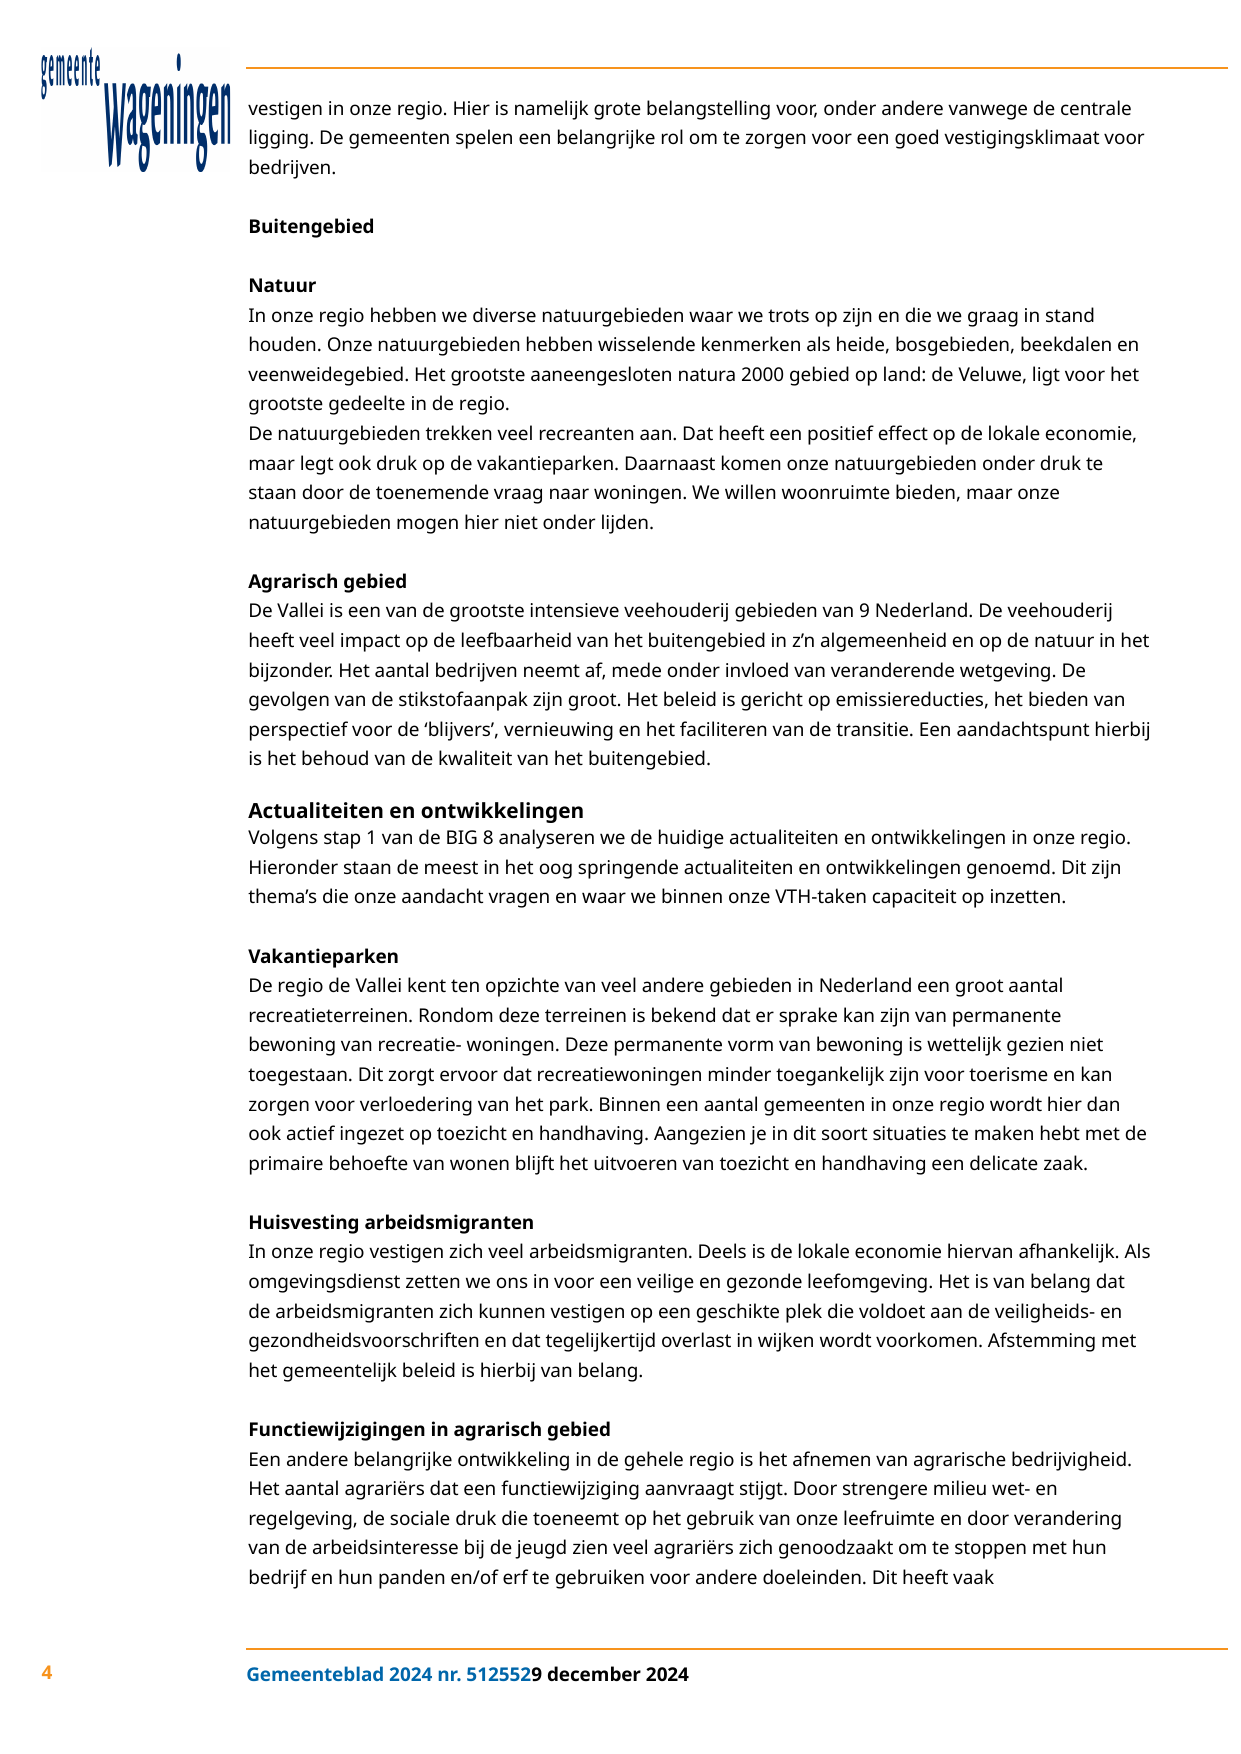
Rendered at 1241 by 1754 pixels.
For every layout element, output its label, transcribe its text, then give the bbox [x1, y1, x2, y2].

text Een andere belangrijke ontwikkeling in de gehele regio is het afnemen van agrarische bedrijvigheid. Het aantal agrariërs dat een functiewijziging aanvraagt stijgt. Door strengere milieu wet- en regelgeving, de sociale druk die toeneemt op het gebruik van onze leefruimte en door verandering van de arbeidsinteresse bij de jeugd zien veel agrariërs zich genoodzaakt om te stoppen met hun bedrijf en hun panden en/of erf te gebruiken voor andere doeleinden. Dit heeft vaak [248, 1446, 1152, 1590]
text De Vallei is een van de grootste intensieve veehouderij gebieden van 9 Nederland. De veehouderij heeft veel impact op de leefbaarheid van het buitengebied in z’n algemeenheid en op de natuur in het bijzonder. Het aantal bedrijven neemt af, mede onder invloed van veranderende wetgeving. De gevolgen van de stikstofaanpak zijn groot. Het beleid is gericht op emissiereducties, het bieden van perspectief voor de ‘blijvers’, vernieuwing en het faciliteren van de transitie. Een aandachtspunt hierbij is het behoud van de kwaliteit van het buitengebied. [248, 598, 1152, 771]
text In onze regio vestigen zich veel arbeidsmigranten. Deels is de lokale economie hiervan afhankelijk. Als omgevingsdienst zetten we ons in voor een veilige en gezonde leefomgeving. Het is van belang dat de arbeidsmigranten zich kunnen vestigen op een geschikte plek die voldoet aan de veiligheids- en gezondheidsvoorschriften en dat tegelijkertijd overlast in wijken wordt voorkomen. Afstemming met het gemeentelijk beleid is hierbij van belang. [248, 1239, 1152, 1383]
text Functiewijzigingen in agrarisch gebied [248, 1416, 1152, 1442]
text Vakantieparken [248, 943, 1152, 968]
text De regio de Vallei kent ten opzichte van veel andere gebieden in Nederland een groot aantal recreatieterreinen. Rondom deze terreinen is bekend dat er sprake kan zijn van permanente bewoning van recreatie- woningen. Deze permanente vorm van bewoning is wettelijk gezien niet toegestaan. Dit zorgt ervoor dat recreatiewoningen minder toegankelijk zijn voor toerisme en kan zorgen voor verloedering van het park. Binnen een aantal gemeenten in onze regio wordt hier dan ook actief ingezet op toezicht en handhaving. Aangezien je in dit soort situaties te maken hebt met de primaire behoefte van wonen blijft het uitvoeren van toezicht en handhaving een delicate zaak. [248, 972, 1152, 1176]
text Actualiteiten en ontwikkelingen [248, 796, 1152, 824]
text Natuur [248, 272, 1152, 298]
text Huisvesting arbeidsmigranten [248, 1209, 1152, 1235]
text De natuurgebieden trekken veel recreanten aan. Dat heeft een positief effect op de lokale economie, maar legt ook druk op de vakantieparken. Daarnaast komen onze natuurgebieden onder druk te staan door de toenemende vraag naar woningen. We willen woonruimte bieden, maar onze natuurgebieden mogen hier niet onder lijden. [248, 420, 1152, 535]
text Buitengebied [248, 213, 1152, 239]
text vestigen in onze regio. Hier is namelijk grote belangstelling voor, onder andere vanwege de centrale ligging. De gemeenten spelen een belangrijke rol om te zorgen voor een goed vestigingsklimaat voor bedrijven. [248, 95, 1152, 180]
text Volgens stap 1 van de BIG 8 analyseren we de huidige actualiteiten en ontwikkelingen in onze regio. Hieronder staan de meest in het oog springende actualiteiten en ontwikkelingen genoemd. Dit zijn thema’s die onze aandacht vragen en waar we binnen onze VTH-taken capaciteit op inzetten. [248, 824, 1152, 909]
text In onze regio hebben we diverse natuurgebieden waar we trots op zijn en die we graag in stand houden. Onze natuurgebieden hebben wisselende kenmerken als heide, bosgebieden, beekdalen en veenweidegebied. Het grootste aaneengesloten natura 2000 gebied op land: de Veluwe, ligt voor het grootste gedeelte in de regio. [248, 302, 1152, 416]
text Agrarisch gebied [248, 568, 1152, 594]
picture [41, 47, 231, 172]
